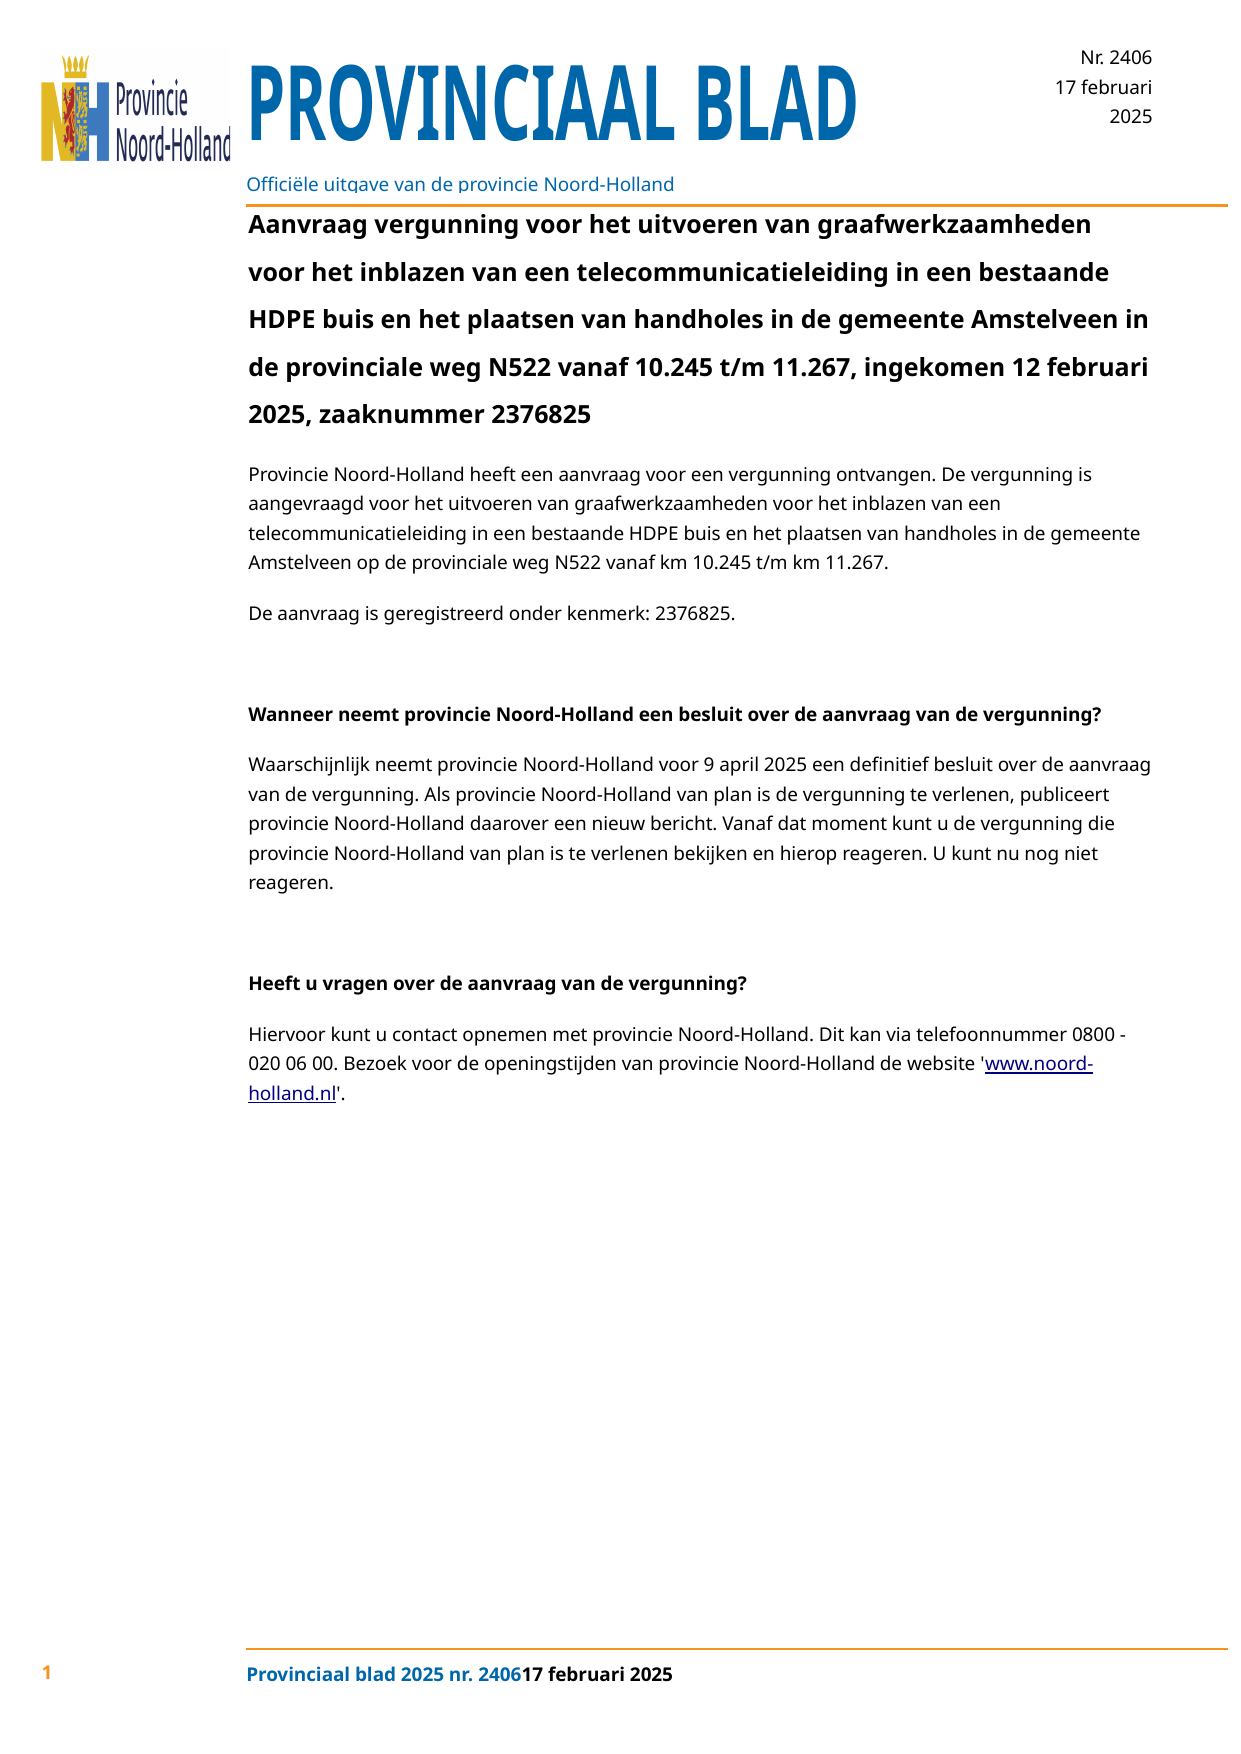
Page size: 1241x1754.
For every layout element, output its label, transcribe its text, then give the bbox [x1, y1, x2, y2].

text Waarschijnlijk neemt provincie Noord-Holland voor 9 april 2025 een definitief besluit over de aanvraag van de vergunning. Als provincie Noord-Holland van plan is de vergunning te verlenen, publiceert provincie Noord-Holland daarover een nieuw bericht. Vanaf dat moment kunt u de vergunning die provincie Noord-Holland van plan is te verlenen bekijken en hierop reageren. U kunt nu nog niet reageren. [248, 751, 1152, 895]
text De aanvraag is geregistreerd onder kenmerk: 2376825. [248, 600, 1152, 626]
picture [41, 47, 231, 172]
text Wanneer neemt provincie Noord-Holland een besluit over de aanvraag van de vergunning? [248, 701, 1152, 726]
text Aanvraag vergunning voor het uitvoeren van graafwerkzaamheden voor het inblazen van een telecommunicatieleiding in een bestaande HDPE buis en het plaatsen van handholes in de gemeente Amstelveen in de provinciale weg N522 vanaf 10.245 t/m 11.267, ingekomen 12 februari 2025, zaaknummer 2376825 [248, 207, 1152, 431]
text Hiervoor kunt u contact opnemen met provincie Noord-Holland. Dit kan via telefoonnummer 0800 - 020 06 00. Bezoek voor de openingstijden van provincie Noord-Holland de website 'www.noord-holland.nl'. [248, 1021, 1152, 1106]
text Provincie Noord-Holland heeft een aanvraag voor een vergunning ontvangen. De vergunning is aangevraagd voor het uitvoeren van graafwerkzaamheden voor het inblazen van een telecommunicatieleiding in een bestaande HDPE buis en het plaatsen van handholes in de gemeente Amstelveen op de provinciale weg N522 vanaf km 10.245 t/m km 11.267. [248, 461, 1152, 575]
text Heeft u vragen over de aanvraag van de vergunning? [248, 970, 1152, 996]
